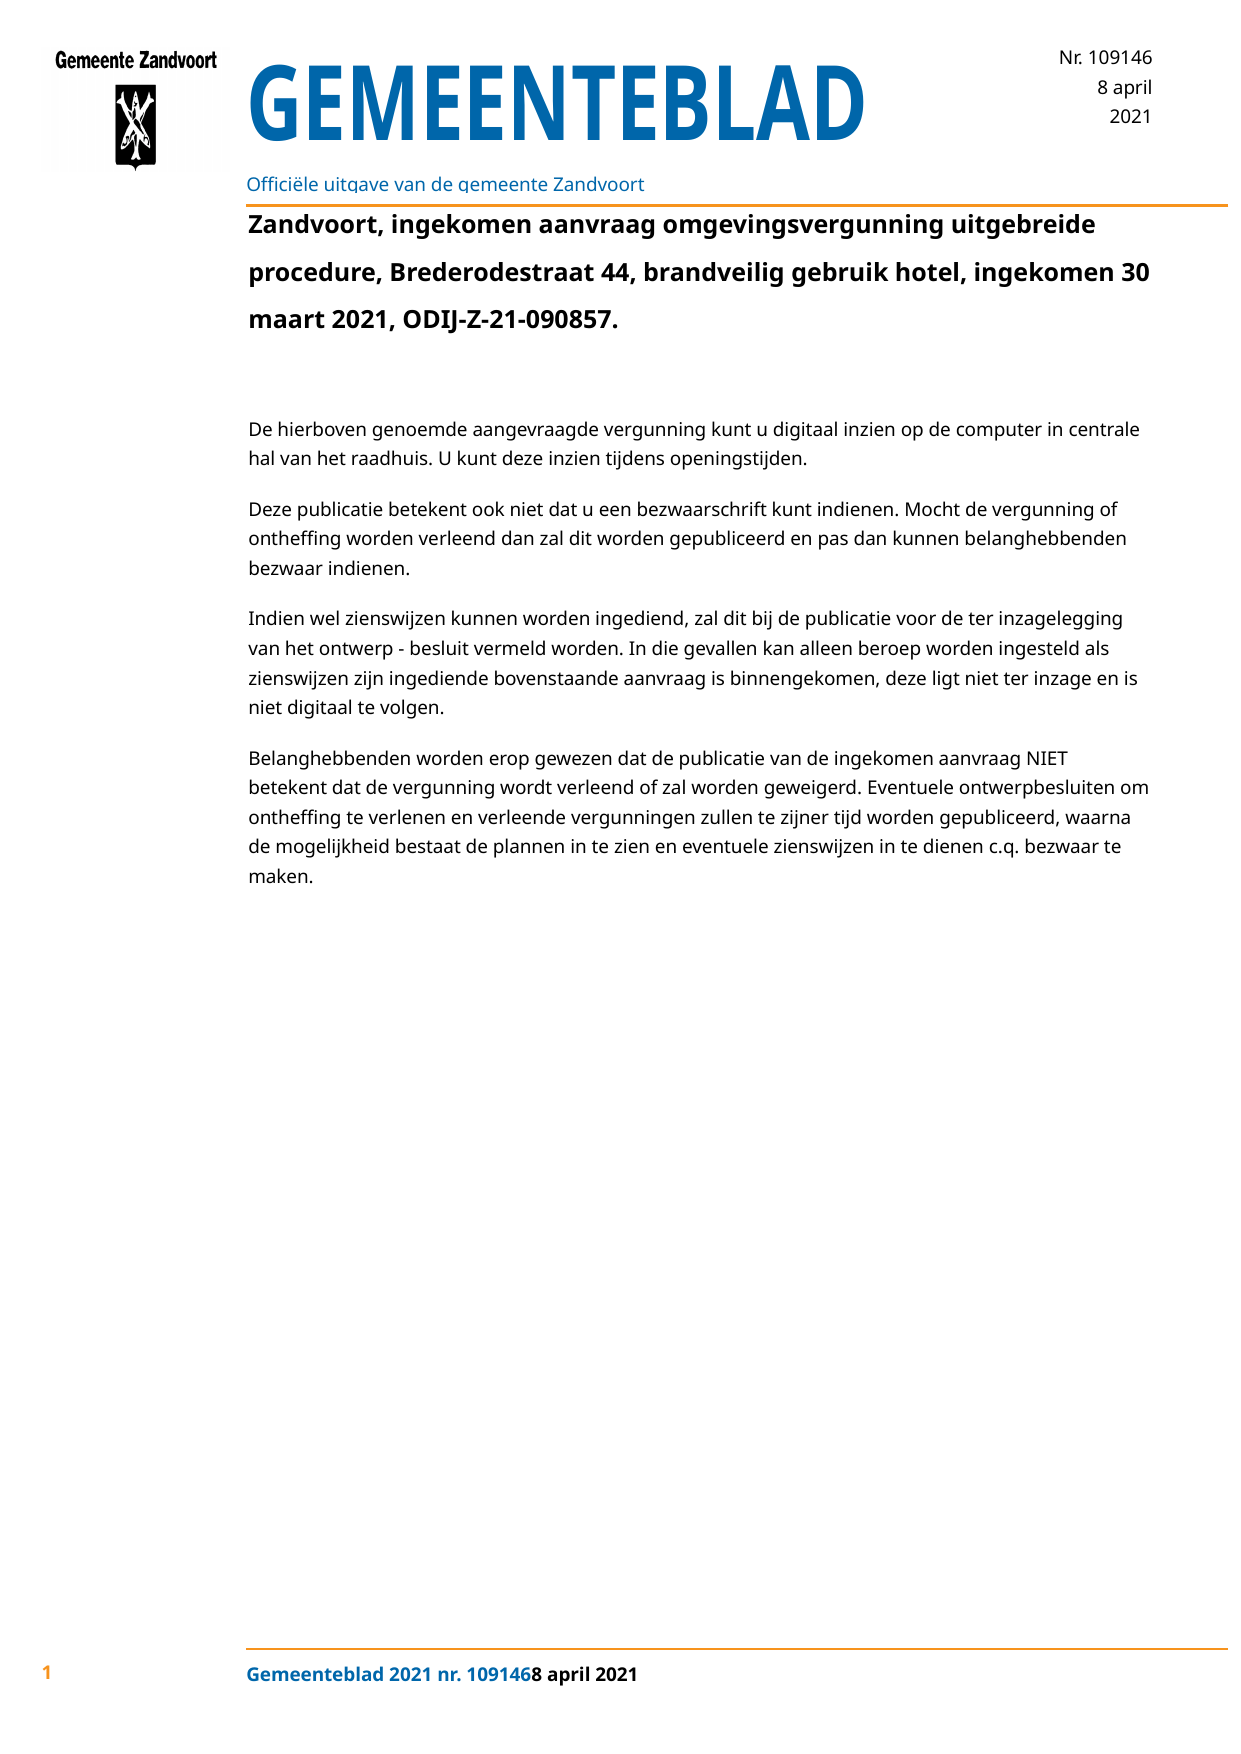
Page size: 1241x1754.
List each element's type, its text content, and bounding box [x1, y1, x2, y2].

text Deze publicatie betekent ook niet dat u een bezwaarschrift kunt indienen. Mocht de vergunning of ontheffing worden verleend dan zal dit worden gepubliceerd en pas dan kunnen belanghebbenden bezwaar indienen. [248, 496, 1152, 581]
text Belanghebbenden worden erop gewezen dat de publicatie van de ingekomen aanvraag NIET betekent dat de vergunning wordt verleend of zal worden geweigerd. Eventuele ontwerpbesluiten om ontheffing te verlenen en verleende vergunningen zullen te zijner tijd worden gepubliceerd, waarna de mogelijkheid bestaat de plannen in te zien en eventuele zienswijzen in te dienen c.q. bezwaar te maken. [248, 745, 1152, 889]
text Indien wel zienswijzen kunnen worden ingediend, zal dit bij de publicatie voor de ter inzagelegging van het ontwerp - besluit vermeld worden. In die gevallen kan alleen beroep worden ingesteld als zienswijzen zijn ingediende bovenstaande aanvraag is binnengekomen, deze ligt niet ter inzage en is niet digitaal te volgen. [248, 606, 1152, 720]
text De hierboven genoemde aangevraagde vergunning kunt u digitaal inzien op de computer in centrale hal van het raadhuis. U kunt deze inzien tijdens openingstijden. [248, 416, 1152, 471]
text Zandvoort, ingekomen aanvraag omgevingsvergunning uitgebreide procedure, Brederodestraat 44, brandveilig gebruik hotel, ingekomen 30 maart 2021, ODIJ-Z-21-090857. [248, 207, 1152, 336]
picture [41, 47, 231, 172]
